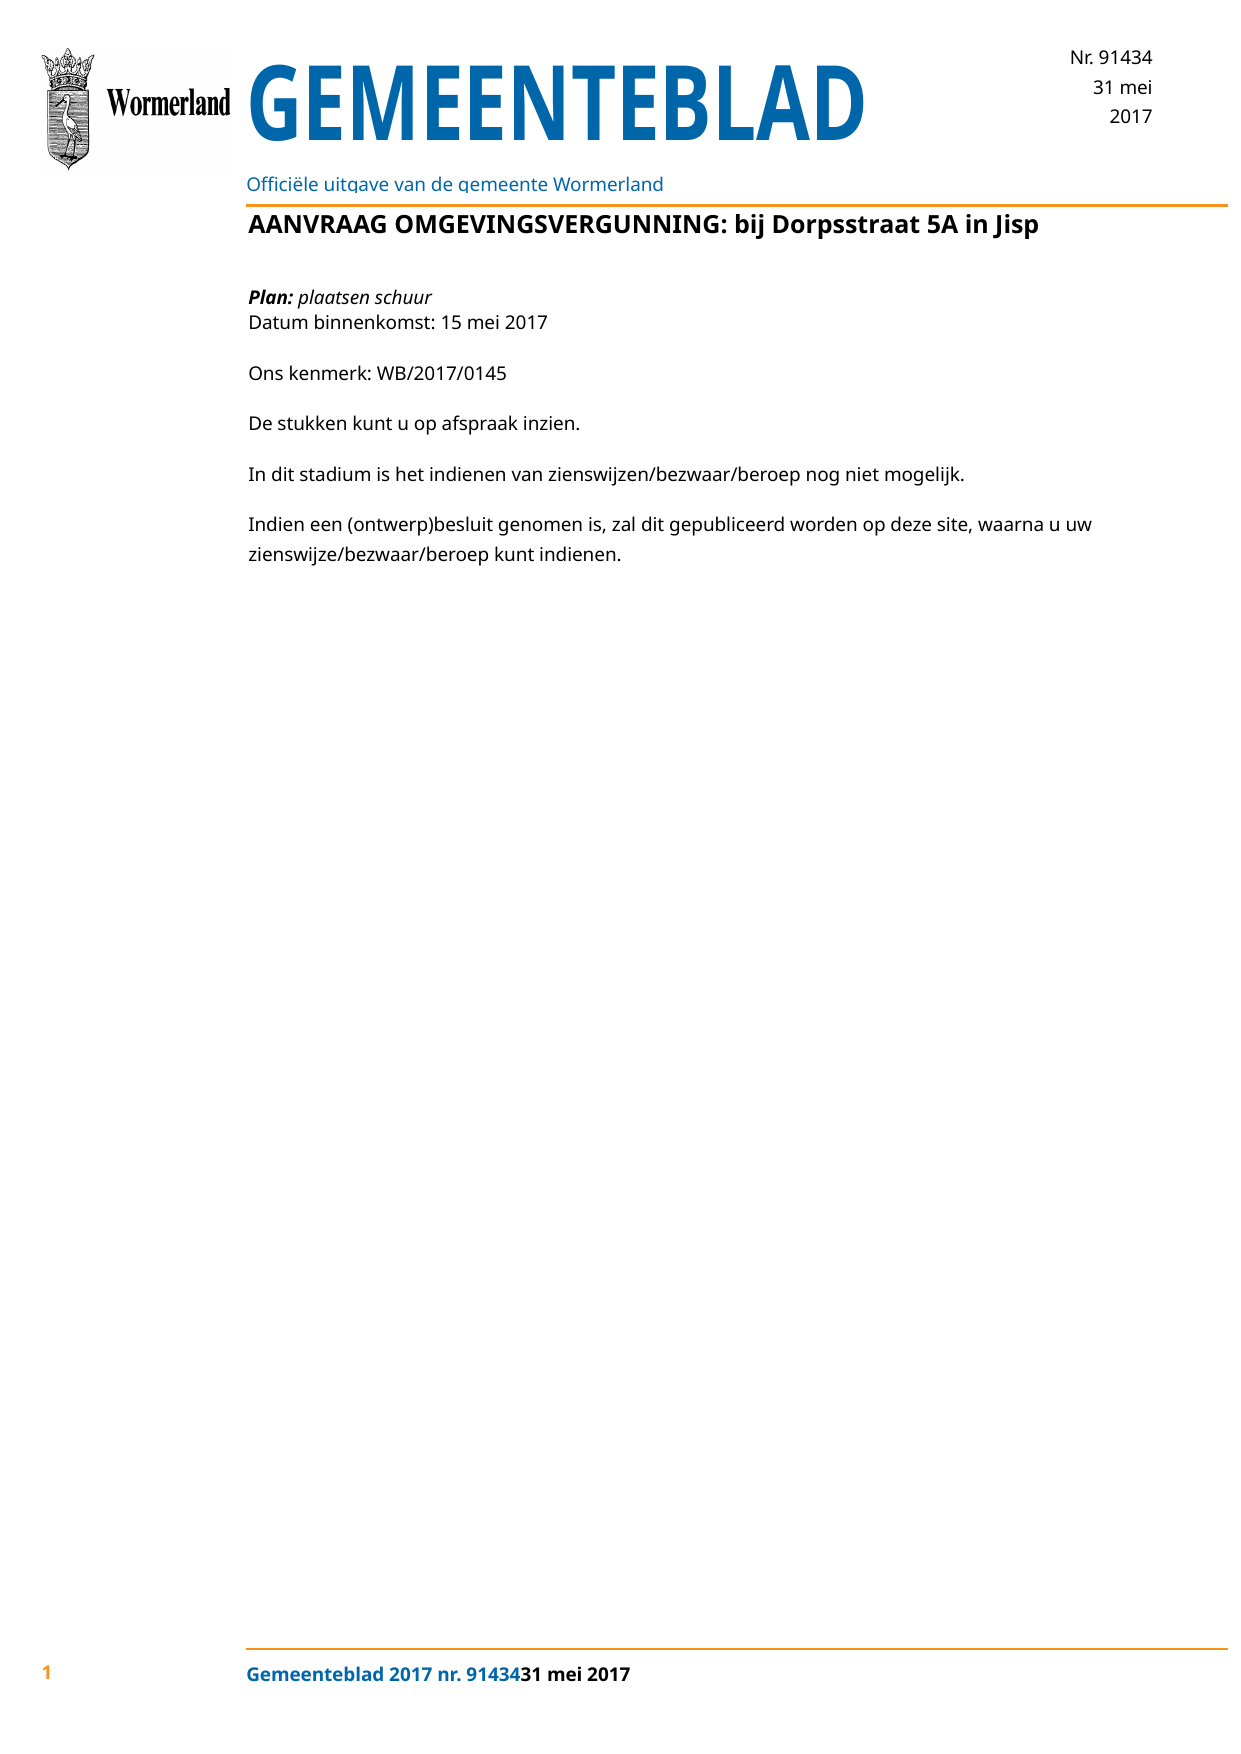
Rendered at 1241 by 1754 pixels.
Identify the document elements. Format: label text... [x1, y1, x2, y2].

text In dit stadium is het indienen van zienswijzen/bezwaar/beroep nog niet mogelijk. [248, 461, 1152, 487]
text AANVRAAG OMGEVINGSVERGUNNING: bij Dorpsstraat 5A in Jisp [248, 207, 1152, 241]
text Datum binnenkomst: 15 mei 2017 [248, 309, 1152, 335]
text Ons kenmerk: WB/2017/0145 [248, 360, 1152, 386]
text De stukken kunt u op afspraak inzien. [248, 410, 1152, 436]
text Plan: plaatsen schuur [248, 284, 1152, 309]
picture [41, 47, 231, 172]
text Indien een (ontwerp)besluit genomen is, zal dit gepubliceerd worden op deze site, waarna u uw zienswijze/bezwaar/beroep kunt indienen. [248, 511, 1152, 567]
